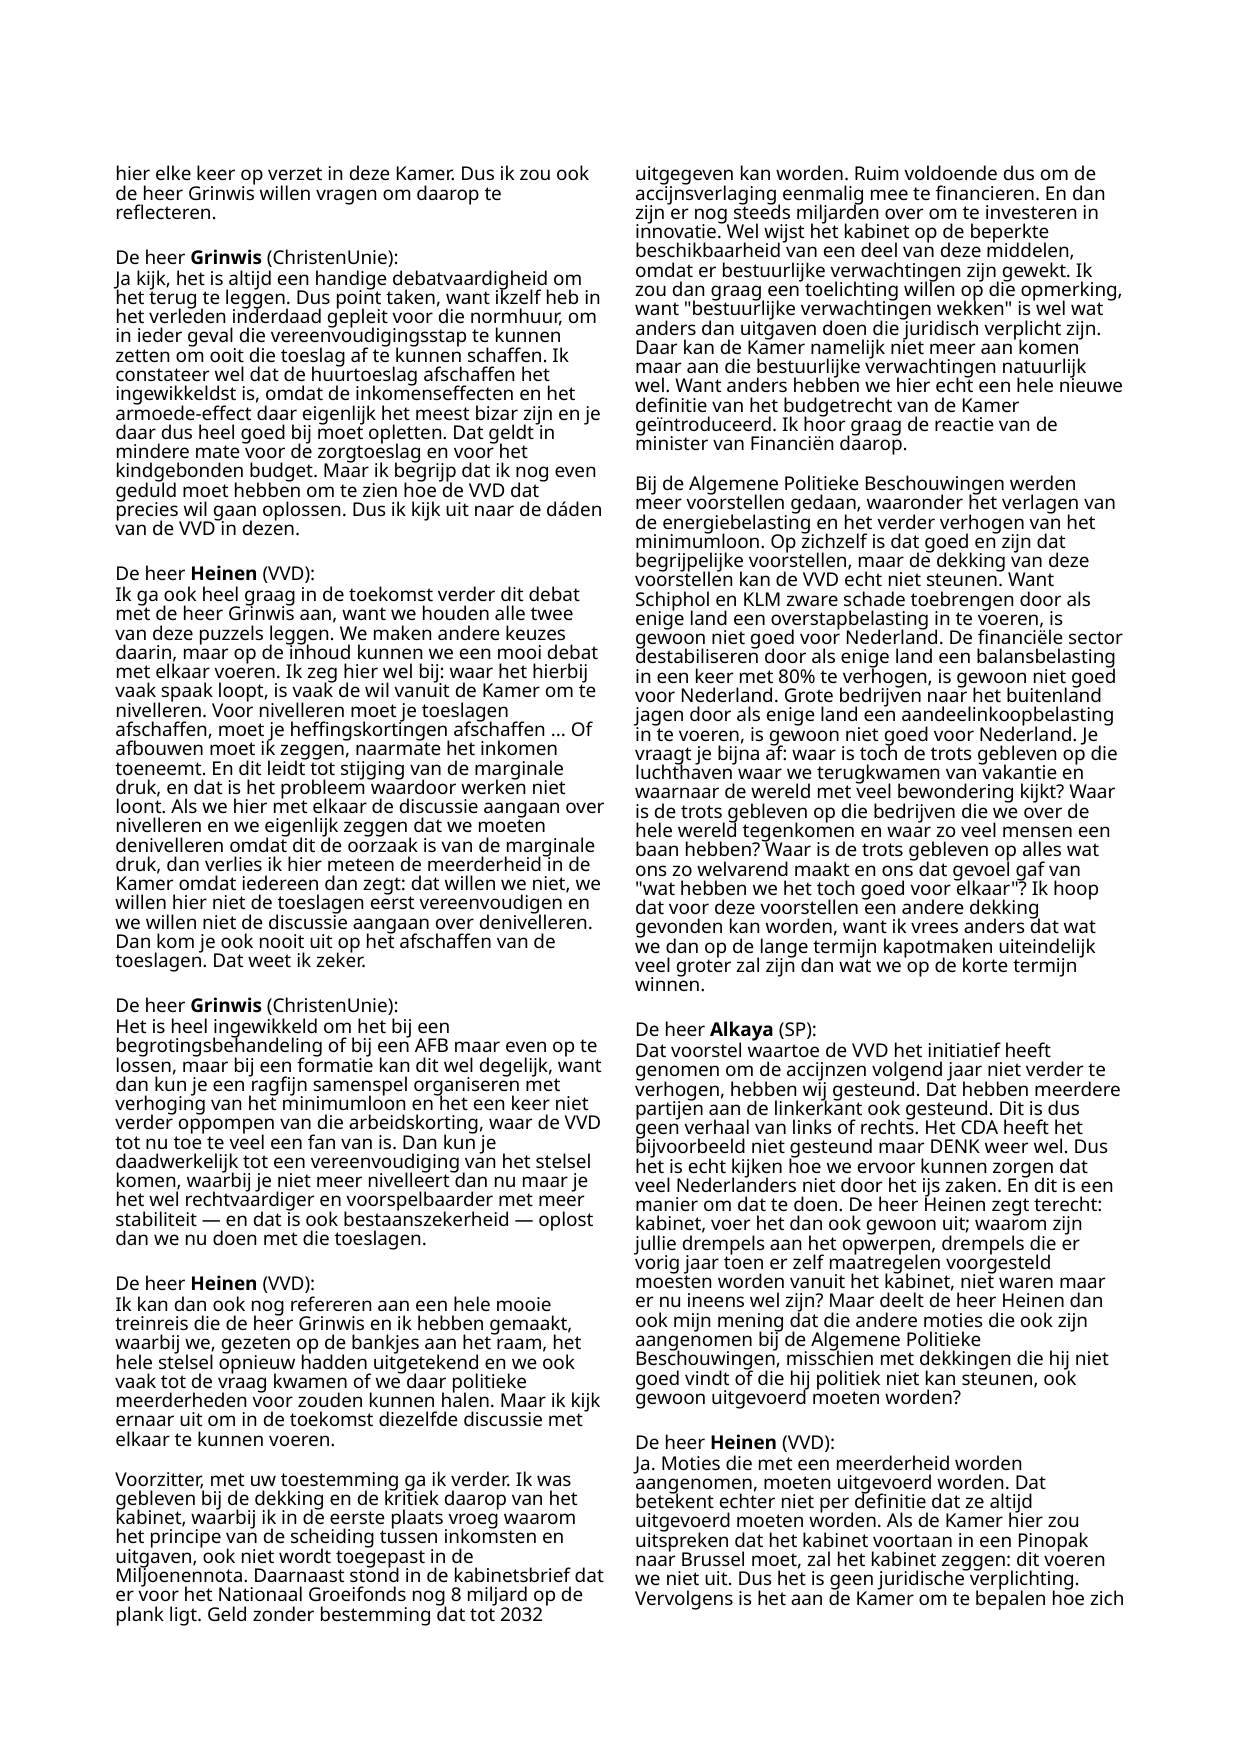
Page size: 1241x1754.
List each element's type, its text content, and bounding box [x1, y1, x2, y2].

text hier elke keer op verzet in deze Kamer. Dus ik zou ook de heer Grinwis willen vragen om daarop te reflecteren. [115, 165, 605, 223]
text De heer Heinen (VVD): [635, 1429, 1125, 1455]
text Dat voorstel waartoe de VVD het initiatief heeft genomen om de accijnzen volgend jaar niet verder te verhogen, hebben wij gesteund. Dat hebben meerdere partijen aan de linkerkant ook gesteund. Dit is dus geen verhaal van links of rechts. Het CDA heeft het bijvoorbeeld niet gesteund maar DENK weer wel. Dus het is echt kijken hoe we ervoor kunnen zorgen dat veel Nederlanders niet door het ijs zaken. En dit is een manier om dat te doen. De heer Heinen zegt terecht: kabinet, voer het dan ook gewoon uit; waarom zijn jullie drempels aan het opwerpen, drempels die er vorig jaar toen er zelf maatregelen voorgesteld moesten worden vanuit het kabinet, niet waren maar er nu ineens wel zijn? Maar deelt de heer Heinen dan ook mijn mening dat die andere moties die ook zijn aangenomen bij de Algemene Politieke Beschouwingen, misschien met dekkingen die hij niet goed vindt of die hij politiek niet kan steunen, ook gewoon uitgevoerd moeten worden? [635, 1042, 1125, 1408]
text Het is heel ingewikkeld om het bij een begrotingsbehandeling of bij een AFB maar even op te lossen, maar bij een formatie kan dit wel degelijk, want dan kun je een ragfijn samenspel organiseren met verhoging van het minimumloon en het een keer niet verder oppompen van die arbeidskorting, waar de VVD tot nu toe te veel een fan van is. Dan kun je daadwerkelijk tot een vereenvoudiging van het stelsel komen, waarbij je niet meer nivelleert dan nu maar je het wel rechtvaardiger en voorspelbaarder met meer stabiliteit — en dat is ook bestaanszekerheid — oplost dan we nu doen met die toeslagen. [115, 1018, 605, 1249]
text Ja kijk, het is altijd een handige debatvaardigheid om het terug te leggen. Dus point taken, want ikzelf heb in het verleden inderdaad gepleit voor die normhuur, om in ieder geval die vereenvoudigingsstap te kunnen zetten om ooit die toeslag af te kunnen schaffen. Ik constateer wel dat de huurtoeslag afschaffen het ingewikkeldst is, omdat de inkomenseffecten en het armoede-effect daar eigenlijk het meest bizar zijn en je daar dus heel goed bij moet opletten. Dat geldt in mindere mate voor de zorgtoeslag en voor het kindgebonden budget. Maar ik begrijp dat ik nog even geduld moet hebben om te zien hoe de VVD dat precies wil gaan oplossen. Dus ik kijk uit naar de dáden van de VVD in dezen. [115, 270, 605, 539]
text Ik ga ook heel graag in de toekomst verder dit debat met de heer Grinwis aan, want we houden alle twee van deze puzzels leggen. We maken andere keuzes daarin, maar op de inhoud kunnen we een mooi debat met elkaar voeren. Ik zeg hier wel bij: waar het hierbij vaak spaak loopt, is vaak de wil vanuit de Kamer om te nivelleren. Voor nivelleren moet je toeslagen afschaffen, moet je heffingskortingen afschaffen ... Of afbouwen moet ik zeggen, naarmate het inkomen toeneemt. En dit leidt tot stijging van de marginale druk, en dat is het probleem waardoor werken niet loont. Als we hier met elkaar de discussie aangaan over nivelleren en we eigenlijk zeggen dat we moeten denivelleren omdat dit de oorzaak is van de marginale druk, dan verlies ik hier meteen de meerderheid in de Kamer omdat iedereen dan zegt: dat willen we niet, we willen hier niet de toeslagen eerst vereenvoudigen en we willen niet de discussie aangaan over denivelleren. Dan kom je ook nooit uit op het afschaffen van de toeslagen. Dat weet ik zeker. [115, 586, 605, 971]
text Voorzitter, met uw toestemming ga ik verder. Ik was gebleven bij de dekking en de kritiek daarop van het kabinet, waarbij ik in de eerste plaats vroeg waarom het principe van de scheiding tussen inkomsten en uitgaven, ook niet wordt toegepast in de Miljoenennota. Daarnaast stond in de kabinetsbrief dat er voor het Nationaal Groeifonds nog 8 miljard op de plank ligt. Geld zonder bestemming dat tot 2032 [115, 1471, 605, 1625]
text De heer Grinwis (ChristenUnie): [115, 992, 605, 1018]
text De heer Heinen (VVD): [115, 560, 605, 586]
text De heer Heinen (VVD): [115, 1270, 605, 1296]
text Ja. Moties die met een meerderheid worden aangenomen, moeten uitgevoerd worden. Dat betekent echter niet per definitie dat ze altijd uitgevoerd moeten worden. Als de Kamer hier zou uitspreken dat het kabinet voortaan in een Pinopak naar Brussel moet, zal het kabinet zeggen: dit voeren we niet uit. Dus het is geen juridische verplichting. Vervolgens is het aan de Kamer om te bepalen hoe zich [635, 1455, 1125, 1609]
text De heer Grinwis (ChristenUnie): [115, 244, 605, 270]
text Ik kan dan ook nog refereren aan een hele mooie treinreis die de heer Grinwis en ik hebben gemaakt, waarbij we, gezeten op de bankjes aan het raam, het hele stelsel opnieuw hadden uitgetekend en we ook vaak tot de vraag kwamen of we daar politieke meerderheden voor zouden kunnen halen. Maar ik kijk ernaar uit om in de toekomst diezelfde discussie met elkaar te kunnen voeren. [115, 1296, 605, 1450]
text uitgegeven kan worden. Ruim voldoende dus om de accijnsverlaging eenmalig mee te financieren. En dan zijn er nog steeds miljarden over om te investeren in innovatie. Wel wijst het kabinet op de beperkte beschikbaarheid van een deel van deze middelen, omdat er bestuurlijke verwachtingen zijn gewekt. Ik zou dan graag een toelichting willen op die opmerking, want "bestuurlijke verwachtingen wekken" is wel wat anders dan uitgaven doen die juridisch verplicht zijn. Daar kan de Kamer namelijk niet meer aan komen maar aan die bestuurlijke verwachtingen natuurlijk wel. Want anders hebben we hier echt een hele nieuwe definitie van het budgetrecht van de Kamer geïntroduceerd. Ik hoor graag de reactie van de minister van Financiën daarop. [635, 165, 1125, 454]
text De heer Alkaya (SP): [635, 1016, 1125, 1042]
text Bij de Algemene Politieke Beschouwingen werden meer voorstellen gedaan, waaronder het verlagen van de energiebelasting en het verder verhogen van het minimumloon. Op zichzelf is dat goed en zijn dat begrijpelijke voorstellen, maar de dekking van deze voorstellen kan de VVD echt niet steunen. Want Schiphol en KLM zware schade toebrengen door als enige land een overstapbelasting in te voeren, is gewoon niet goed voor Nederland. De financiële sector destabiliseren door als enige land een balansbelasting in een keer met 80% te verhogen, is gewoon niet goed voor Nederland. Grote bedrijven naar het buitenland jagen door als enige land een aandeelinkoopbelasting in te voeren, is gewoon niet goed voor Nederland. Je vraagt je bijna af: waar is toch de trots gebleven op die luchthaven waar we terugkwamen van vakantie en waarnaar de wereld met veel bewondering kijkt? Waar is de trots gebleven op die bedrijven die we over de hele wereld tegenkomen en waar zo veel mensen een baan hebben? Waar is de trots gebleven op alles wat ons zo welvarend maakt en ons dat gevoel gaf van "wat hebben we het toch goed voor elkaar"? Ik hoop dat voor deze voorstellen een andere dekking gevonden kan worden, want ik vrees anders dat wat we dan op de lange termijn kapotmaken uiteindelijk veel groter zal zijn dan wat we op de korte termijn winnen. [635, 475, 1125, 995]
